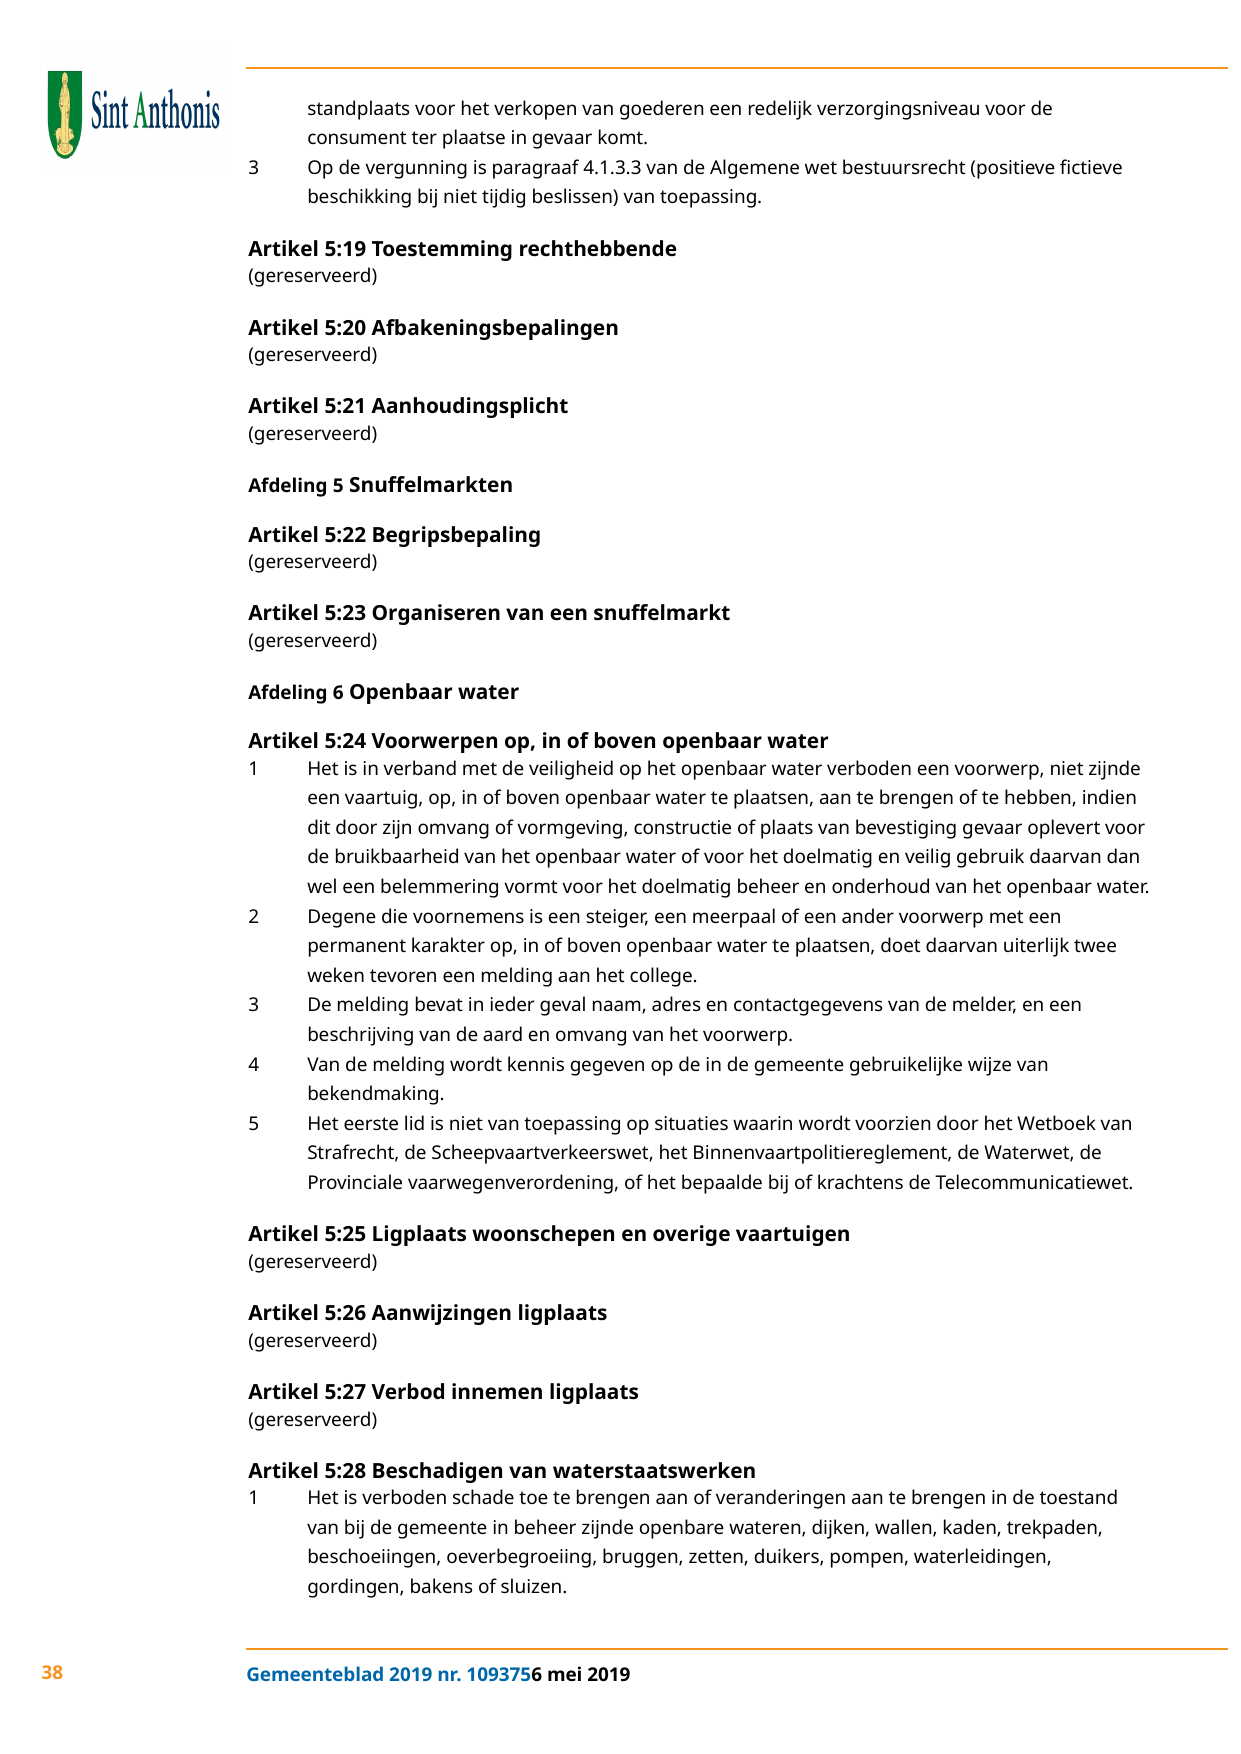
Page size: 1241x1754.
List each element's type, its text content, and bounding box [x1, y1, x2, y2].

text Artikel 5:23 Organiseren van een snuffelmarkt [248, 598, 1152, 627]
list Degene die voornemens is een steiger, een meerpaal of een ander voorwerp met een permanent karakter op, in of boven openbaar water te plaatsen, doet daarvan uiterlijk twee weken tevoren een melding aan het college. [248, 903, 1152, 988]
list standplaats voor het verkopen van goederen een redelijk verzorgingsniveau voor de consument ter plaatse in gevaar komt. [248, 95, 1152, 150]
text (gereserveerd) [248, 1327, 1152, 1353]
text Artikel 5:21 Aanhoudingsplicht [248, 392, 1152, 420]
text Afdeling 6 Openbaar water [248, 677, 1152, 706]
text (gereserveerd) [248, 341, 1152, 367]
list Van de melding wordt kennis gegeven op de in de gemeente gebruikelijke wijze van bekendmaking. [248, 1051, 1152, 1106]
text Artikel 5:20 Afbakeningsbepalingen [248, 313, 1152, 341]
text Artikel 5:25 Ligplaats woonschepen en overige vaartuigen [248, 1219, 1152, 1248]
text Afdeling 5 Snuffelmarkten [248, 470, 1152, 499]
list De melding bevat in ieder geval naam, adres en contactgegevens van de melder, en een beschrijving van de aard en omvang van het voorwerp. [248, 992, 1152, 1047]
text (gereserveerd) [248, 548, 1152, 574]
text (gereserveerd) [248, 1248, 1152, 1274]
list Het is verboden schade toe te brengen aan of veranderingen aan te brengen in de toestand van bij de gemeente in beheer zijnde openbare wateren, dijken, wallen, kaden, trekpaden, beschoeiingen, oeverbegroeiing, bruggen, zetten, duikers, pompen, waterleidingen, gordingen, bakens of sluizen. [248, 1484, 1152, 1599]
text Artikel 5:27 Verbod innemen ligplaats [248, 1377, 1152, 1406]
picture [41, 47, 231, 172]
text Artikel 5:24 Voorwerpen op, in of boven openbaar water [248, 727, 1152, 755]
text (gereserveerd) [248, 262, 1152, 288]
text (gereserveerd) [248, 420, 1152, 446]
text (gereserveerd) [248, 1406, 1152, 1431]
text Artikel 5:28 Beschadigen van waterstaatswerken [248, 1456, 1152, 1484]
list Op de vergunning is paragraaf 4.1.3.3 van de Algemene wet bestuursrecht (positieve fictieve beschikking bij niet tijdig beslissen) van toepassing. [248, 154, 1152, 209]
text (gereserveerd) [248, 627, 1152, 653]
text Artikel 5:22 Begripsbepaling [248, 520, 1152, 548]
list Het is in verband met de veiligheid op het openbaar water verboden een voorwerp, niet zijnde een vaartuig, op, in of boven openbaar water te plaatsen, aan te brengen of te hebben, indien dit door zijn omvang of vormgeving, constructie of plaats van bevestiging gevaar oplevert voor de bruikbaarheid van het openbaar water of voor het doelmatig en veilig gebruik daarvan dan wel een belemmering vormt voor het doelmatig beheer en onderhoud van het openbaar water. [248, 755, 1152, 899]
list Het eerste lid is niet van toepassing op situaties waarin wordt voorzien door het Wetboek van Strafrecht, de Scheepvaartverkeerswet, het Binnenvaartpolitiereglement, de Waterwet, de Provinciale vaarwegenverordening, of het bepaalde bij of krachtens de Telecommunicatiewet. [248, 1110, 1152, 1195]
text Artikel 5:19 Toestemming rechthebbende [248, 234, 1152, 262]
text Artikel 5:26 Aanwijzingen ligplaats [248, 1298, 1152, 1327]
